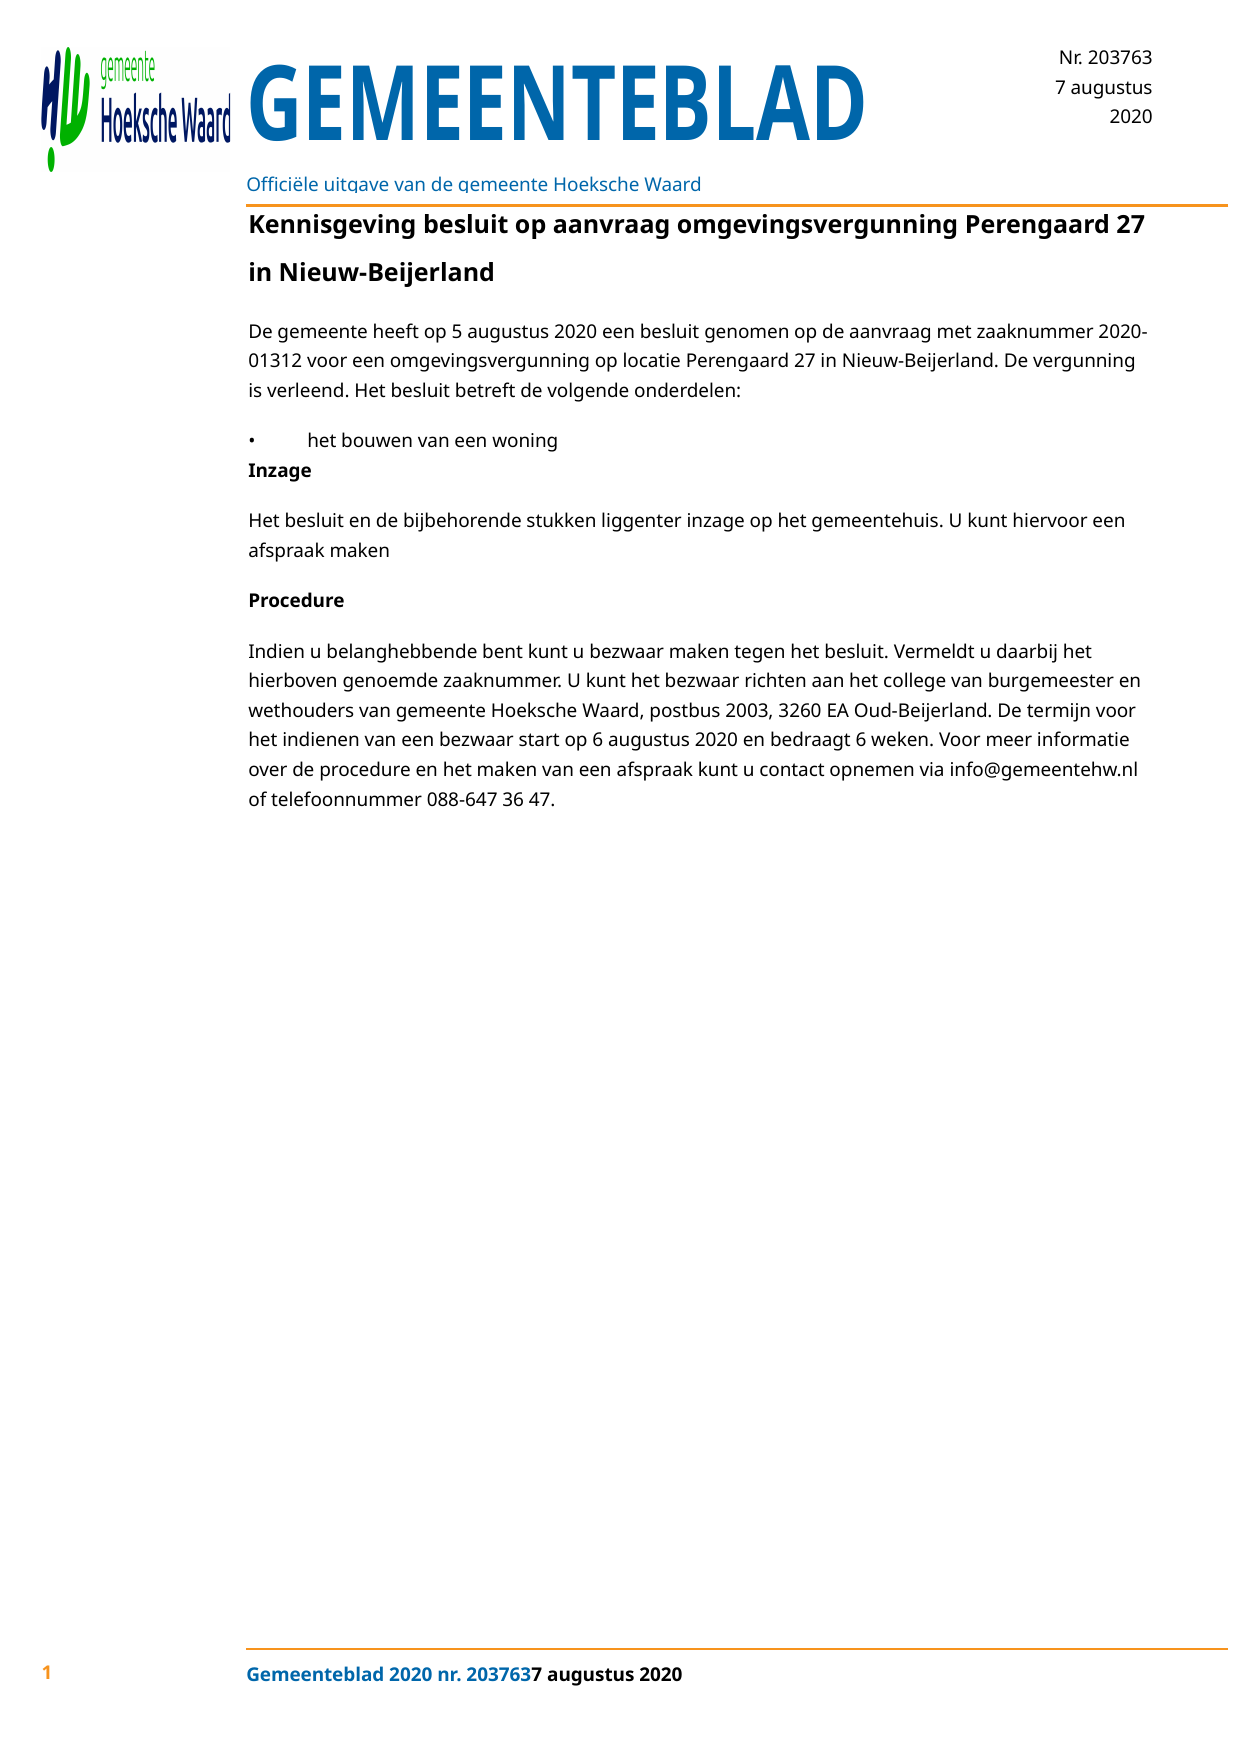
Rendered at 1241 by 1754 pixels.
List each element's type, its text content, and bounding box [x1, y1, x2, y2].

text Kennisgeving besluit op aanvraag omgevingsvergunning Perengaard 27 in Nieuw-Beijerland [248, 207, 1152, 288]
text Het besluit en de bijbehorende stukken liggenter inzage op het gemeentehuis. U kunt hiervoor een afspraak maken [248, 507, 1152, 563]
picture [41, 47, 231, 172]
text Indien u belanghebbende bent kunt u bezwaar maken tegen het besluit. Vermeldt u daarbij het hierboven genoemde zaaknummer. U kunt het bezwaar richten aan het college van burgemeester en wethouders van gemeente Hoeksche Waard, postbus 2003, 3260 EA Oud-Beijerland. De termijn voor het indienen van een bezwaar start op 6 augustus 2020 en bedraagt 6 weken. Voor meer informatie over de procedure en het maken van een afspraak kunt u contact opnemen via info@gemeentehw.nl of telefoonnummer 088-647 36 47. [248, 638, 1152, 812]
list het bouwen van een woning [248, 427, 1152, 453]
text Inzage [248, 457, 1152, 483]
text Procedure [248, 587, 1152, 613]
text De gemeente heeft op 5 augustus 2020 een besluit genomen op de aanvraag met zaaknummer 2020-01312 voor een omgevingsvergunning op locatie Perengaard 27 in Nieuw-Beijerland. De vergunning is verleend. Het besluit betreft de volgende onderdelen: [248, 318, 1152, 403]
